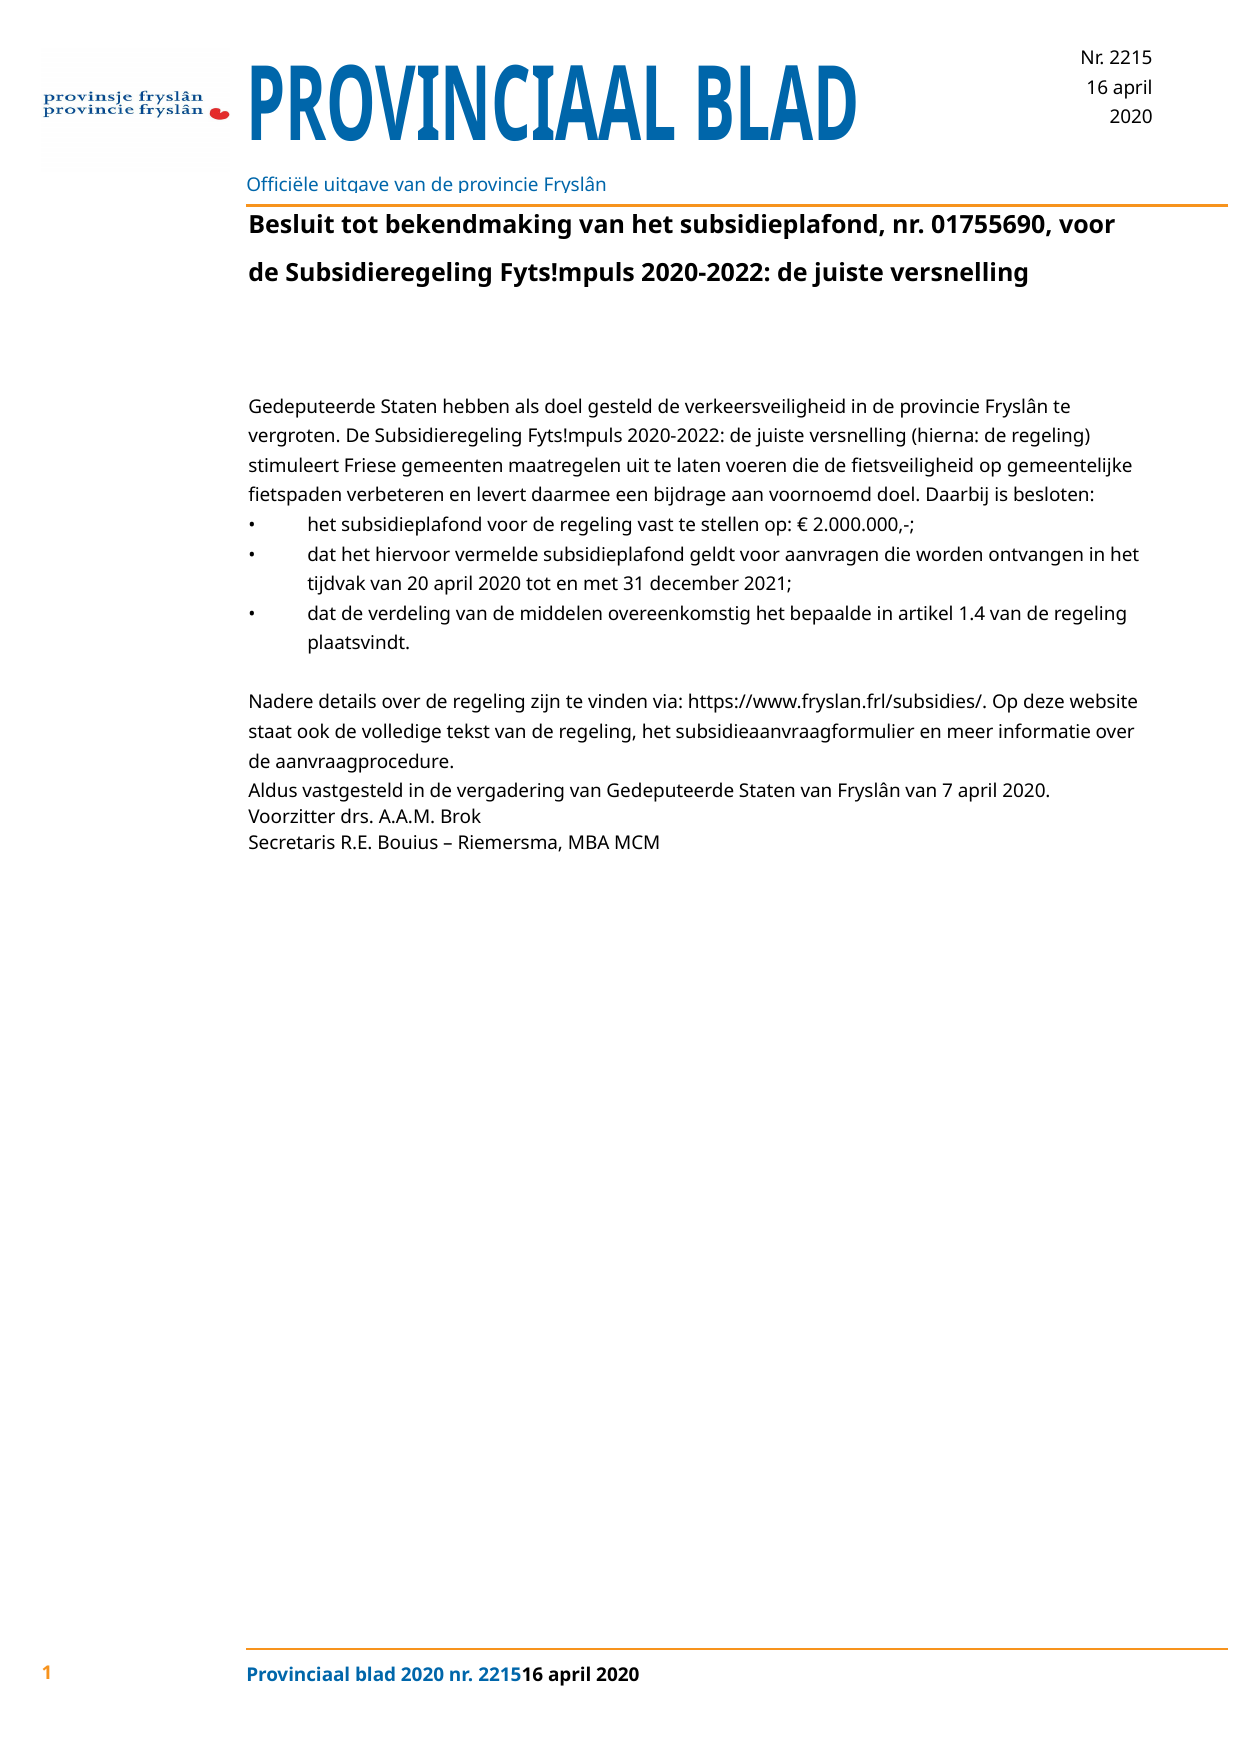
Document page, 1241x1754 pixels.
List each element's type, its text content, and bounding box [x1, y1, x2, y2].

text Besluit tot bekendmaking van het subsidieplafond, nr. 01755690, voor de Subsidieregeling Fyts!mpuls 2020-2022: de juiste versnelling [248, 207, 1152, 288]
list het subsidieplafond voor de regeling vast te stellen op: € 2.000.000,-; [248, 511, 1152, 537]
list dat de verdeling van de middelen overeenkomstig het bepaalde in artikel 1.4 van de regeling plaatsvindt. [248, 600, 1152, 655]
text Nadere details over de regeling zijn te vinden via: https://www.fryslan.frl/subsidies/. Op deze website staat ook de volledige tekst van de regeling, het subsidieaanvraagformulier en meer informatie over de aanvraagprocedure. [248, 689, 1152, 774]
text Voorzitter drs. A.A.M. Brok [248, 803, 1152, 829]
picture [41, 47, 231, 172]
text Aldus vastgesteld in de vergadering van Gedeputeerde Staten van Fryslân van 7 april 2020. [248, 777, 1152, 803]
list dat het hiervoor vermelde subsidieplafond geldt voor aanvragen die worden ontvangen in het tijdvak van 20 april 2020 tot en met 31 december 2021; [248, 541, 1152, 596]
text Secretaris R.E. Bouius – Riemersma, MBA MCM [248, 829, 1152, 855]
text Gedeputeerde Staten hebben als doel gesteld de verkeersveiligheid in de provincie Fryslân te vergroten. De Subsidieregeling Fyts!mpuls 2020-2022: de juiste versnelling (hierna: de regeling) stimuleert Friese gemeenten maatregelen uit te laten voeren die de fietsveiligheid op gemeentelijke fietspaden verbeteren en levert daarmee een bijdrage aan voornoemd doel. Daarbij is besloten: [248, 393, 1152, 507]
